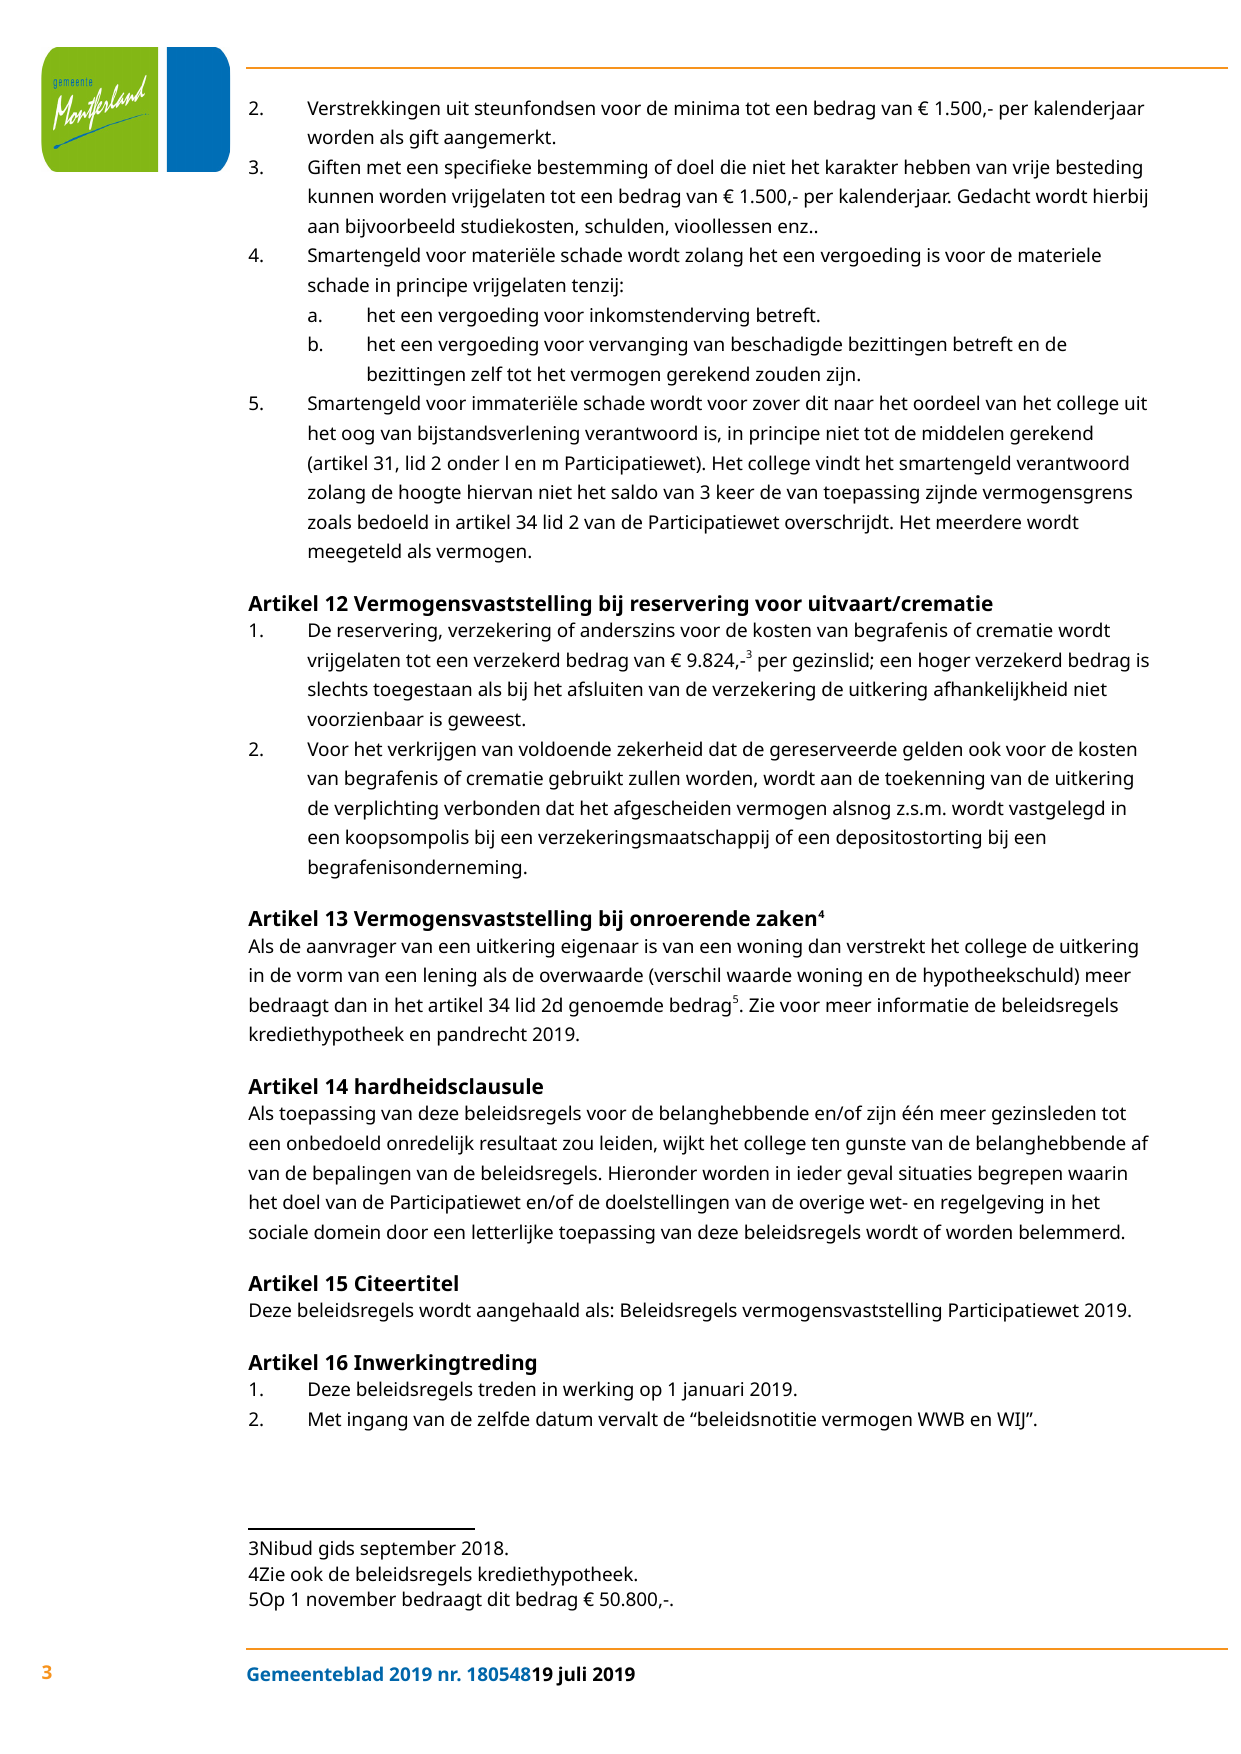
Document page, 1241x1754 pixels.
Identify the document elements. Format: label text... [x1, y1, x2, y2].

list het een vergoeding voor inkomstenderving betreft. [307, 302, 1152, 328]
text Als toepassing van deze beleidsregels voor de belanghebbende en/of zijn één meer gezinsleden tot een onbedoeld onredelijk resultaat zou leiden, wijkt het college ten gunste van de belanghebbende af van de bepalingen van de beleidsregels. Hieronder worden in ieder geval situaties begrepen waarin het doel van de Participatiewet en/of de doelstellingen van de overige wet- en regelgeving in het sociale domein door een letterlijke toepassing van deze beleidsregels wordt of worden belemmerd. [248, 1101, 1152, 1244]
text Als de aanvrager van een uitkering eigenaar is van een woning dan verstrekt het college de uitkering in de vorm van een lening als de overwaarde (verschil waarde woning en de hypotheekschuld) meer bedraagt dan in het artikel 34 lid 2d genoemde bedrag. Zie voor meer informatie de beleidsregels krediethypotheek en pandrecht 2019. [248, 933, 1152, 1047]
list Deze beleidsregels treden in werking op 1 januari 2019. [248, 1377, 1152, 1402]
list Verstrekkingen uit steunfondsen voor de minima tot een bedrag van € 1.500,- per kalenderjaar worden als gift aangemerkt. [248, 95, 1152, 150]
list De reservering, verzekering of anderszins voor de kosten van begrafenis of crematie wordt vrijgelaten tot een verzekerd bedrag van € 9.824,- per gezinslid; een hoger verzekerd bedrag is slechts toegestaan als bij het afsluiten van de verzekering de uitkering afhankelijkheid niet voorzienbaar is geweest. [248, 617, 1152, 732]
list Met ingang van de zelfde datum vervalt de “beleidsnotitie vermogen WWB en WIJ”. [248, 1406, 1152, 1432]
text Deze beleidsregels wordt aangehaald als: Beleidsregels vermogensvaststelling Participatiewet 2019. [248, 1298, 1152, 1323]
list Nibud gids september 2018. [248, 1535, 1152, 1561]
text Artikel 13 Vermogensvaststelling bij onroerende zaken [248, 904, 1152, 933]
text Artikel 15 Citeertitel [248, 1269, 1152, 1298]
list Voor het verkrijgen van voldoende zekerheid dat de gereserveerde gelden ook voor de kosten van begrafenis of crematie gebruikt zullen worden, wordt aan de toekenning van de uitkering de verplichting verbonden dat het afgescheiden vermogen alsnog z.s.m. wordt vastgelegd in een koopsompolis bij een verzekeringsmaatschappij of een depositostorting bij een begrafenisonderneming. [248, 736, 1152, 880]
picture [41, 47, 231, 172]
list Giften met een specifieke bestemming of doel die niet het karakter hebben van vrije besteding kunnen worden vrijgelaten tot een bedrag van € 1.500,- per kalenderjaar. Gedacht wordt hierbij aan bijvoorbeeld studiekosten, schulden, vioollessen enz.. [248, 154, 1152, 239]
list Smartengeld voor immateriële schade wordt voor zover dit naar het oordeel van het college uit het oog van bijstandsverlening verantwoord is, in principe niet tot de middelen gerekend (artikel 31, lid 2 onder l en m Participatiewet). Het college vindt het smartengeld verantwoord zolang de hoogte hiervan niet het saldo van 3 keer de van toepassing zijnde vermogensgrens zoals bedoeld in artikel 34 lid 2 van de Participatiewet overschrijdt. Het meerdere wordt meegeteld als vermogen. [248, 391, 1152, 564]
text Artikel 16 Inwerkingtreding [248, 1348, 1152, 1377]
list het een vergoeding voor vervanging van beschadigde bezittingen betreft en de bezittingen zelf tot het vermogen gerekend zouden zijn. [307, 331, 1152, 387]
text Zie ook de beleidsregels krediethypotheek. [248, 1561, 1152, 1586]
text Artikel 14 hardheidsclausule [248, 1072, 1152, 1101]
text Op 1 november bedraagt dit bedrag € 50.800,-. [248, 1586, 1152, 1612]
list Smartengeld voor materiële schade wordt zolang het een vergoeding is voor de materiele schade in principe vrijgelaten tenzij: [248, 243, 1152, 298]
text Artikel 12 Vermogensvaststelling bij reservering voor uitvaart/crematie [248, 589, 1152, 617]
